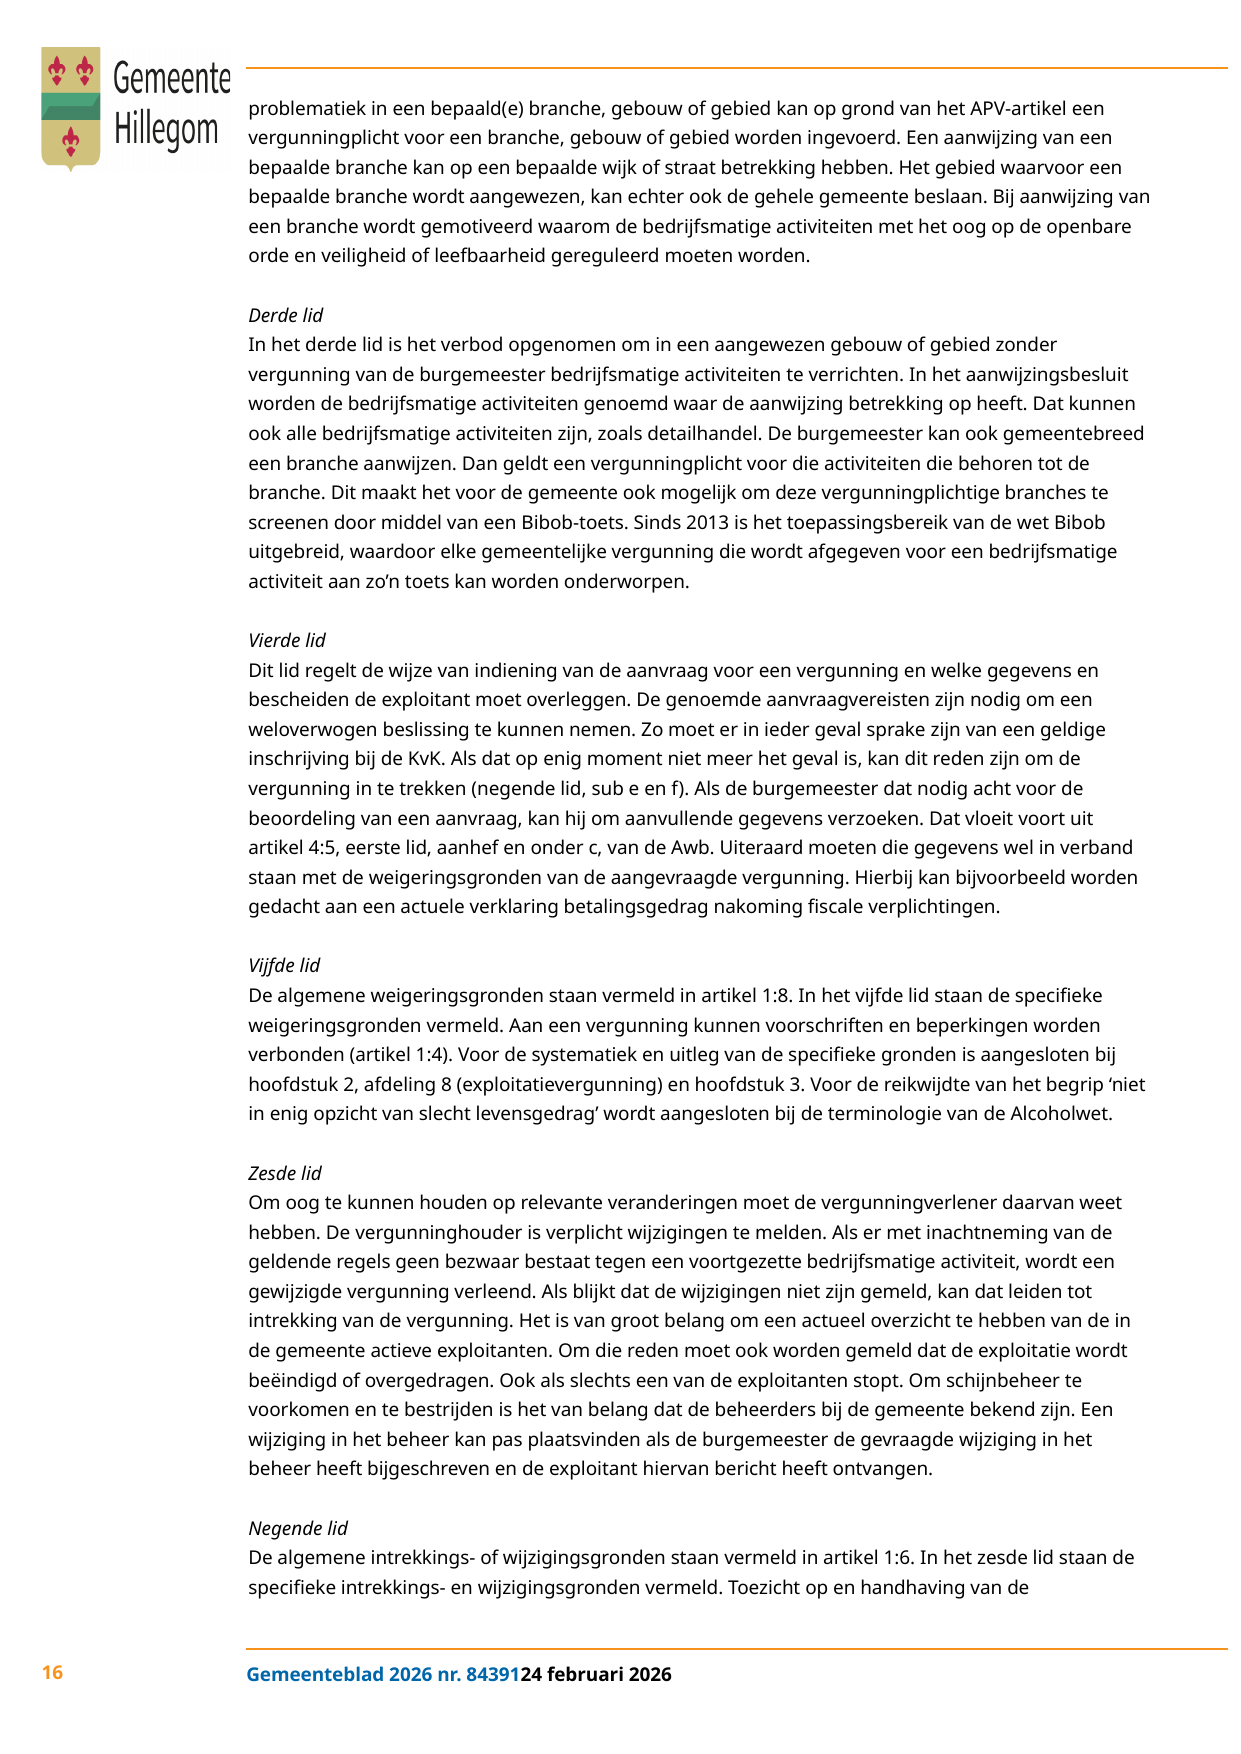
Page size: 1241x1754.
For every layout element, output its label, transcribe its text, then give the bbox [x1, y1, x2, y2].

text De algemene intrekkings- of wijzigingsgronden staan vermeld in artikel 1:6. In het zesde lid staan de specifieke intrekkings- en wijzigingsgronden vermeld. Toezicht op en handhaving van de [248, 1544, 1152, 1600]
text Zesde lid [248, 1160, 1152, 1186]
text De algemene weigeringsgronden staan vermeld in artikel 1:8. In het vijfde lid staan de specifieke weigeringsgronden vermeld. Aan een vergunning kunnen voorschriften en beperkingen worden verbonden (artikel 1:4). Voor de systematiek en uitleg van de specifieke gronden is aangesloten bij hoofdstuk 2, afdeling 8 (exploitatievergunning) en hoofdstuk 3. Voor de reikwijdte van het begrip ‘niet in enig opzicht van slecht levensgedrag’ wordt aangesloten bij de terminologie van de Alcoholwet. [248, 982, 1152, 1126]
text Om oog te kunnen houden op relevante veranderingen moet de vergunningverlener daarvan weet hebben. De vergunninghouder is verplicht wijzigingen te melden. Als er met inachtneming van de geldende regels geen bezwaar bestaat tegen een voortgezette bedrijfsmatige activiteit, wordt een gewijzigde vergunning verleend. Als blijkt dat de wijzigingen niet zijn gemeld, kan dat leiden tot intrekking van de vergunning. Het is van groot belang om een actueel overzicht te hebben van de in de gemeente actieve exploitanten. Om die reden moet ook worden gemeld dat de exploitatie wordt beëindigd of overgedragen. Ook als slechts een van de exploitanten stopt. Om schijnbeheer te voorkomen en te bestrijden is het van belang dat de beheerders bij de gemeente bekend zijn. Een wijziging in het beheer kan pas plaatsvinden als de burgemeester de gevraagde wijziging in het beheer heeft bijgeschreven en de exploitant hiervan bericht heeft ontvangen. [248, 1189, 1152, 1481]
text In het derde lid is het verbod opgenomen om in een aangewezen gebouw of gebied zonder vergunning van de burgemeester bedrijfsmatige activiteiten te verrichten. In het aanwijzingsbesluit worden de bedrijfsmatige activiteiten genoemd waar de aanwijzing betrekking op heeft. Dat kunnen ook alle bedrijfsmatige activiteiten zijn, zoals detailhandel. De burgemeester kan ook gemeentebreed een branche aanwijzen. Dan geldt een vergunningplicht voor die activiteiten die behoren tot de branche. Dit maakt het voor de gemeente ook mogelijk om deze vergunningplichtige branches te screenen door middel van een Bibob-toets. Sinds 2013 is het toepassingsbereik van de wet Bibob uitgebreid, waardoor elke gemeentelijke vergunning die wordt afgegeven voor een bedrijfsmatige activiteit aan zo’n toets kan worden onderworpen. [248, 331, 1152, 594]
text Dit lid regelt de wijze van indiening van de aanvraag voor een vergunning en welke gegevens en bescheiden de exploitant moet overleggen. De genoemde aanvraagvereisten zijn nodig om een weloverwogen beslissing te kunnen nemen. Zo moet er in ieder geval sprake zijn van een geldige inschrijving bij de KvK. Als dat op enig moment niet meer het geval is, kan dit reden zijn om de vergunning in te trekken (negende lid, sub e en f). Als de burgemeester dat nodig acht voor de beoordeling van een aanvraag, kan hij om aanvullende gegevens verzoeken. Dat vloeit voort uit artikel 4:5, eerste lid, aanhef en onder c, van de Awb. Uiteraard moeten die gegevens wel in verband staan met de weigeringsgronden van de aangevraagde vergunning. Hierbij kan bijvoorbeeld worden gedacht aan een actuele verklaring betalingsgedrag nakoming fiscale verplichtingen. [248, 657, 1152, 919]
text problematiek in een bepaald(e) branche, gebouw of gebied kan op grond van het APV-artikel een vergunningplicht voor een branche, gebouw of gebied worden ingevoerd. Een aanwijzing van een bepaalde branche kan op een bepaalde wijk of straat betrekking hebben. Het gebied waarvoor een bepaalde branche wordt aangewezen, kan echter ook de gehele gemeente beslaan. Bij aanwijzing van een branche wordt gemotiveerd waarom de bedrijfsmatige activiteiten met het oog op de openbare orde en veiligheid of leefbaarheid gereguleerd moeten worden. [248, 95, 1152, 268]
text Derde lid [248, 302, 1152, 328]
text Negende lid [248, 1515, 1152, 1541]
text Vijfde lid [248, 953, 1152, 978]
picture [41, 47, 231, 172]
text Vierde lid [248, 627, 1152, 653]
